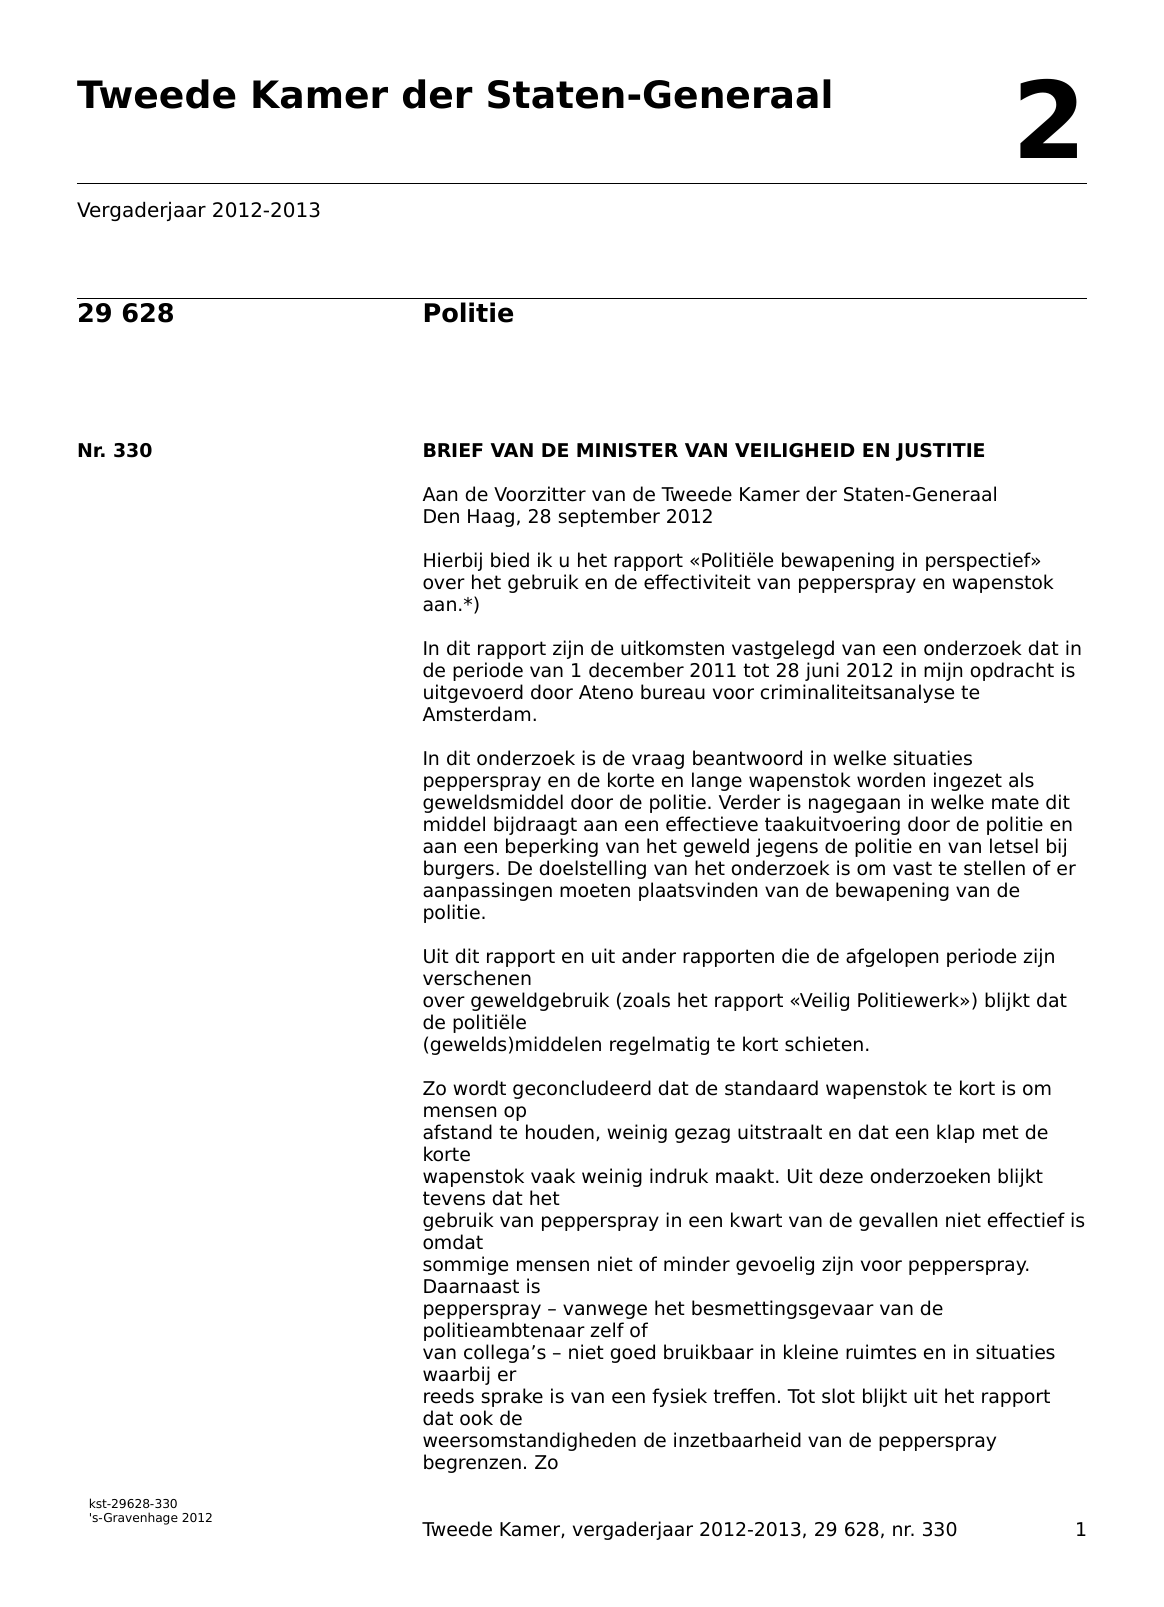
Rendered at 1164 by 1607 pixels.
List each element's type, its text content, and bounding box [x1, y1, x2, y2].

text over geweldgebruik (zoals het rapport «Veilig Politiewerk») blijkt dat de politiële [422, 990, 1087, 1034]
text van collega’s – niet goed bruikbaar in kleine ruimtes en in situaties waarbij er [422, 1342, 1087, 1386]
table_cell Vergaderjaar 2012-2013 [77, 184, 1087, 298]
text weersomstandigheden de inzetbaarheid van de pepperspray begrenzen. Zo [422, 1430, 1087, 1474]
table_header 2 [886, 59, 1087, 183]
text pepperspray – vanwege het besmettingsgevaar van de politieambtenaar zelf of [422, 1298, 1087, 1342]
subtitle 29 628 Politie [77, 299, 1087, 329]
text Zo wordt geconcludeerd dat de standaard wapenstok te kort is om mensen op [422, 1078, 1087, 1122]
text afstand te houden, weinig gezag uitstraalt en dat een klap met de korte [422, 1122, 1087, 1166]
subtitle Nr. 330 BRIEF VAN DE MINISTER VAN VEILIGHEID EN JUSTITIE [77, 440, 1087, 462]
text kst-29628-330 [88, 1497, 323, 1511]
text reeds sprake is van een fysiek treffen. Tot slot blijkt uit het rapport dat ook de [422, 1386, 1087, 1430]
text (gewelds)middelen regelmatig te kort schieten. [422, 1034, 1087, 1056]
text wapenstok vaak weinig indruk maakt. Uit deze onderzoeken blijkt tevens dat het [422, 1166, 1087, 1210]
text 's-Gravenhage 2012 [88, 1511, 323, 1525]
text Hierbij bied ik u het rapport «Politiële bewapening in perspectief» over het gebruik en de effectiviteit van pepperspray en wapenstok aan.*) [422, 550, 1087, 616]
text sommige mensen niet of minder gevoelig zijn voor pepperspray. Daarnaast is [422, 1254, 1087, 1298]
table_header Tweede Kamer der Staten-Generaal [77, 59, 886, 183]
text gebruik van pepperspray in een kwart van de gevallen niet effectief is omdat [422, 1210, 1087, 1254]
text Aan de Voorzitter van de Tweede Kamer der Staten-Generaal [422, 484, 1087, 506]
text Uit dit rapport en uit ander rapporten die de afgelopen periode zijn verschenen [422, 946, 1087, 990]
text Den Haag, 28 september 2012 [422, 506, 1087, 528]
text In dit rapport zijn de uitkomsten vastgelegd van een onderzoek dat in de periode van 1 december 2011 tot 28 juni 2012 in mijn opdracht is uitgevoerd door Ateno bureau voor criminaliteitsanalyse te Amsterdam. [422, 638, 1087, 726]
text In dit onderzoek is de vraag beantwoord in welke situaties pepperspray en de korte en lange wapenstok worden ingezet als geweldsmiddel door de politie. Verder is nagegaan in welke mate dit middel bijdraagt aan een effectieve taakuitvoering door de politie en aan een beperking van het geweld jegens de politie en van letsel bij burgers. De doelstelling van het onderzoek is om vast te stellen of er aanpassingen moeten plaatsvinden van de bewapening van de politie. [422, 748, 1087, 924]
